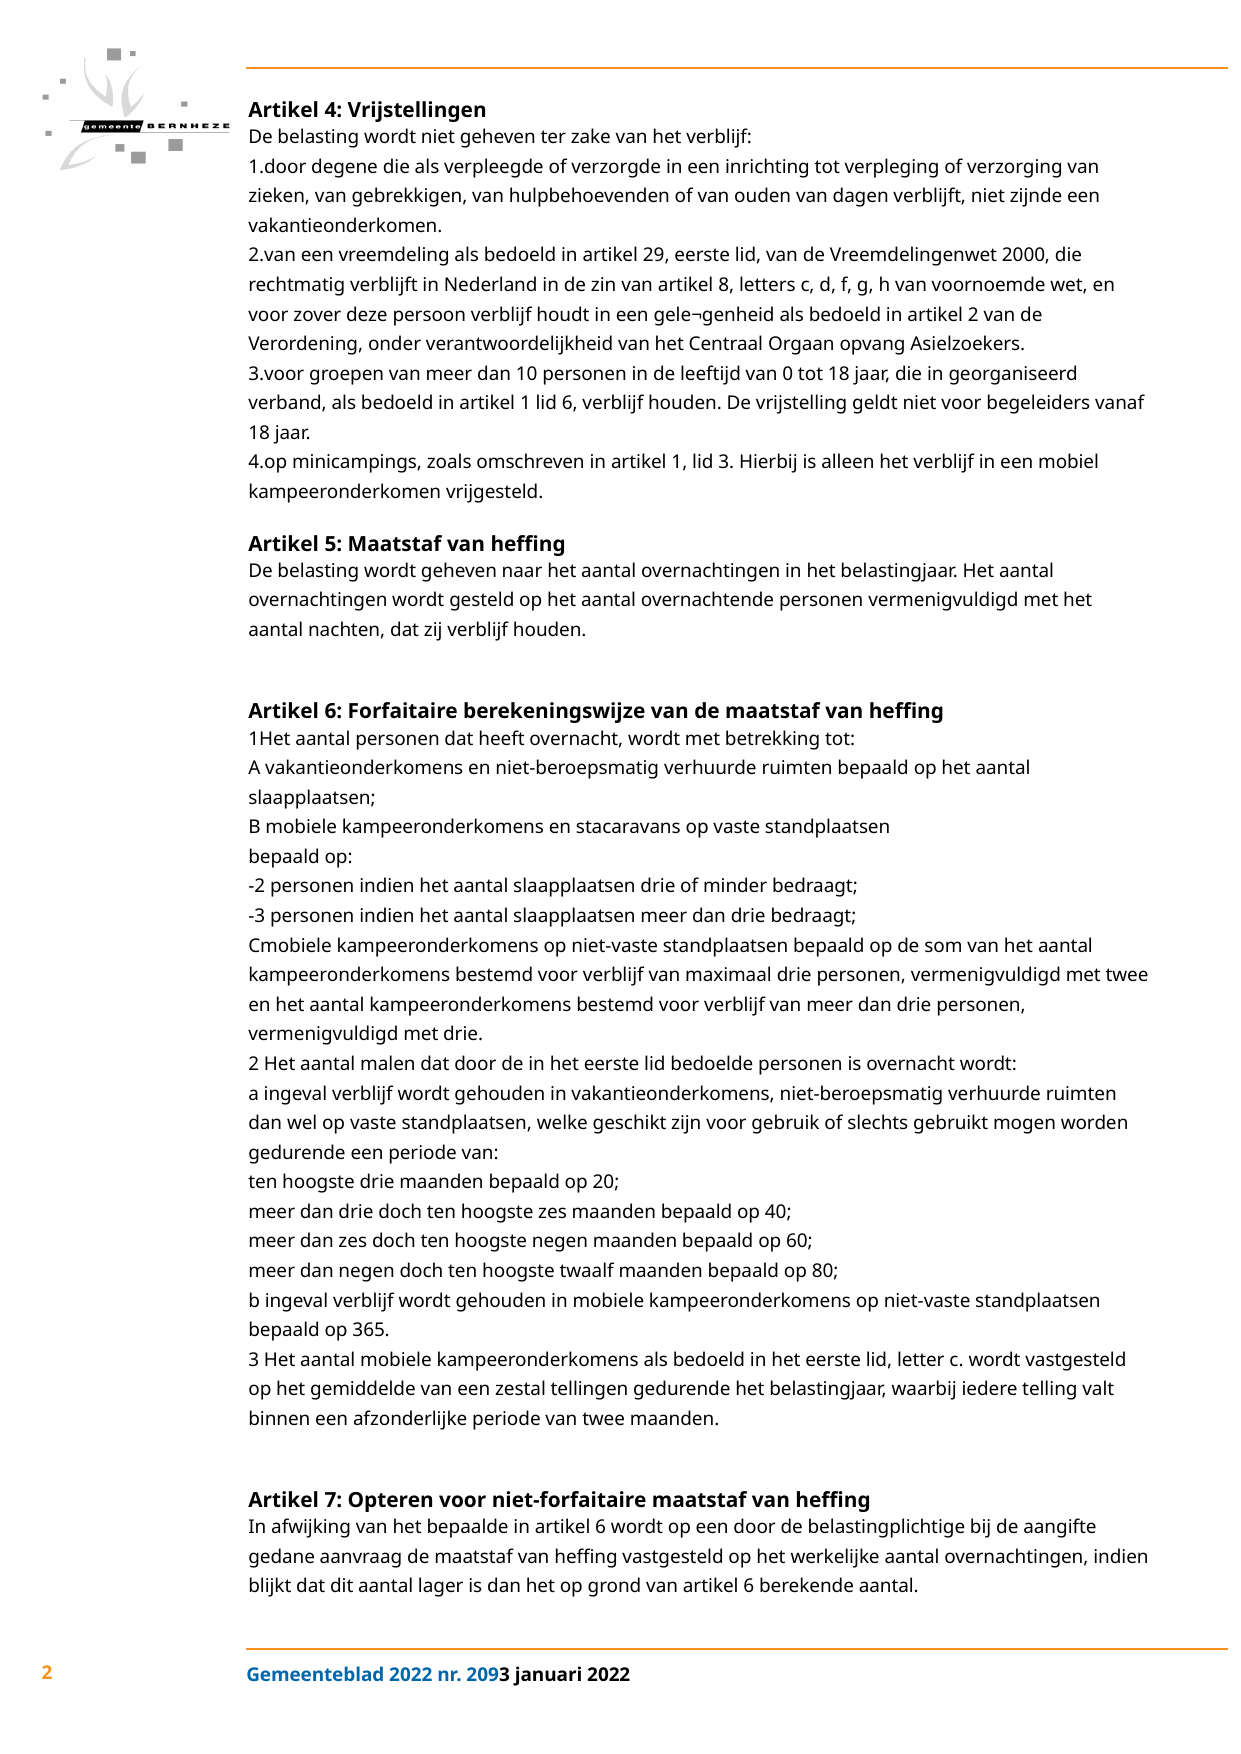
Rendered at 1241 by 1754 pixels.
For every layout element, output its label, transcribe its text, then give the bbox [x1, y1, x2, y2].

text -2 personen indien het aantal slaapplaatsen drie of minder bedraagt; [248, 873, 1152, 898]
text De belasting wordt geheven naar het aantal overnachtingen in het belastingjaar. Het aantal overnachtingen wordt gesteld op het aantal overnachtende personen vermenigvuldigd met het aantal nachten, dat zij verblijf houden. [248, 557, 1152, 642]
text 3.voor groepen van meer dan 10 personen in de leeftijd van 0 tot 18 jaar, die in georganiseerd verband, als bedoeld in artikel 1 lid 6, verblijf houden. De vrijstelling geldt niet voor begeleiders vanaf 18 jaar. [248, 360, 1152, 445]
text 3 Het aantal mobiele kampeeronderkomens als bedoeld in het eerste lid, letter c. wordt vastgesteld op het gemiddelde van een zestal tellingen gedurende het belastingjaar, waarbij iedere telling valt binnen een afzonderlijke periode van twee maanden. [248, 1346, 1152, 1431]
text A vakantieonderkomens en niet-beroepsmatig verhuurde ruimten bepaald op het aantal slaapplaatsen; [248, 754, 1152, 809]
text Cmobiele kampeeronderkomens op niet-vaste standplaatsen bepaald op de som van het aantal kampeeronderkomens bestemd voor verblijf van maximaal drie personen, vermenigvuldigd met twee en het aantal kampeeronderkomens bestemd voor verblijf van meer dan drie personen, vermenigvuldigd met drie. [248, 932, 1152, 1046]
text 2.van een vreemdeling als bedoeld in artikel 29, eerste lid, van de Vreemdelingenwet 2000, die rechtmatig verblijft in Nederland in de zin van artikel 8, letters c, d, f, g, h van voornoemde wet, en voor zover deze persoon verblijf houdt in een gele¬genheid als bedoeld in artikel 2 van de Verordening, onder verantwoordelijkheid van het Centraal Orgaan opvang Asielzoekers. [248, 242, 1152, 356]
text 1.door degene die als verpleegde of verzorgde in een inrichting tot verpleging of verzorging van zieken, van gebrekkigen, van hulpbehoevenden of van ouden van dagen verblijft, niet zijnde een vakantieonderkomen. [248, 153, 1152, 238]
text De belasting wordt niet geheven ter zake van het verblijf: [248, 123, 1152, 149]
text meer dan negen doch ten hoogste twaalf maanden bepaald op 80; [248, 1257, 1152, 1283]
text b ingeval verblijf wordt gehouden in mobiele kampeeronderkomens op niet-vaste standplaatsen bepaald op 365. [248, 1287, 1152, 1342]
text 2 Het aantal malen dat door de in het eerste lid bedoelde personen is overnacht wordt: [248, 1050, 1152, 1076]
text -3 personen indien het aantal slaapplaatsen meer dan drie bedraagt; [248, 902, 1152, 928]
text meer dan zes doch ten hoogste negen maanden bepaald op 60; [248, 1228, 1152, 1253]
text a ingeval verblijf wordt gehouden in vakantieonderkomens, niet-beroepsmatig verhuurde ruimten dan wel op vaste standplaatsen, welke geschikt zijn voor gebruik of slechts gebruikt mogen worden gedurende een periode van: [248, 1080, 1152, 1164]
text Artikel 4: Vrijstellingen [248, 95, 1152, 123]
text bepaald op: [248, 843, 1152, 869]
text Artikel 5: Maatstaf van heffing [248, 529, 1152, 557]
text ten hoogste drie maanden bepaald op 20; [248, 1168, 1152, 1194]
text 1Het aantal personen dat heeft overnacht, wordt met betrekking tot: [248, 725, 1152, 750]
text Artikel 7: Opteren voor niet-forfaitaire maatstaf van heffing [248, 1485, 1152, 1513]
text 4.op minicampings, zoals omschreven in artikel 1, lid 3. Hierbij is alleen het verblijf in een mobiel kampeeronderkomen vrijgesteld. [248, 449, 1152, 504]
text In afwijking van het bepaalde in artikel 6 wordt op een door de belastingplichtige bij de aangifte gedane aanvraag de maatstaf van heffing vastgesteld op het werkelijke aantal overnachtingen, indien blijkt dat dit aantal lager is dan het op grond van artikel 6 berekende aantal. [248, 1513, 1152, 1598]
text meer dan drie doch ten hoogste zes maanden bepaald op 40; [248, 1198, 1152, 1224]
text B mobiele kampeeronderkomens en stacaravans op vaste standplaatsen [248, 813, 1152, 839]
text Artikel 6: Forfaitaire berekeningswijze van de maatstaf van heffing [248, 696, 1152, 725]
picture [41, 47, 231, 172]
